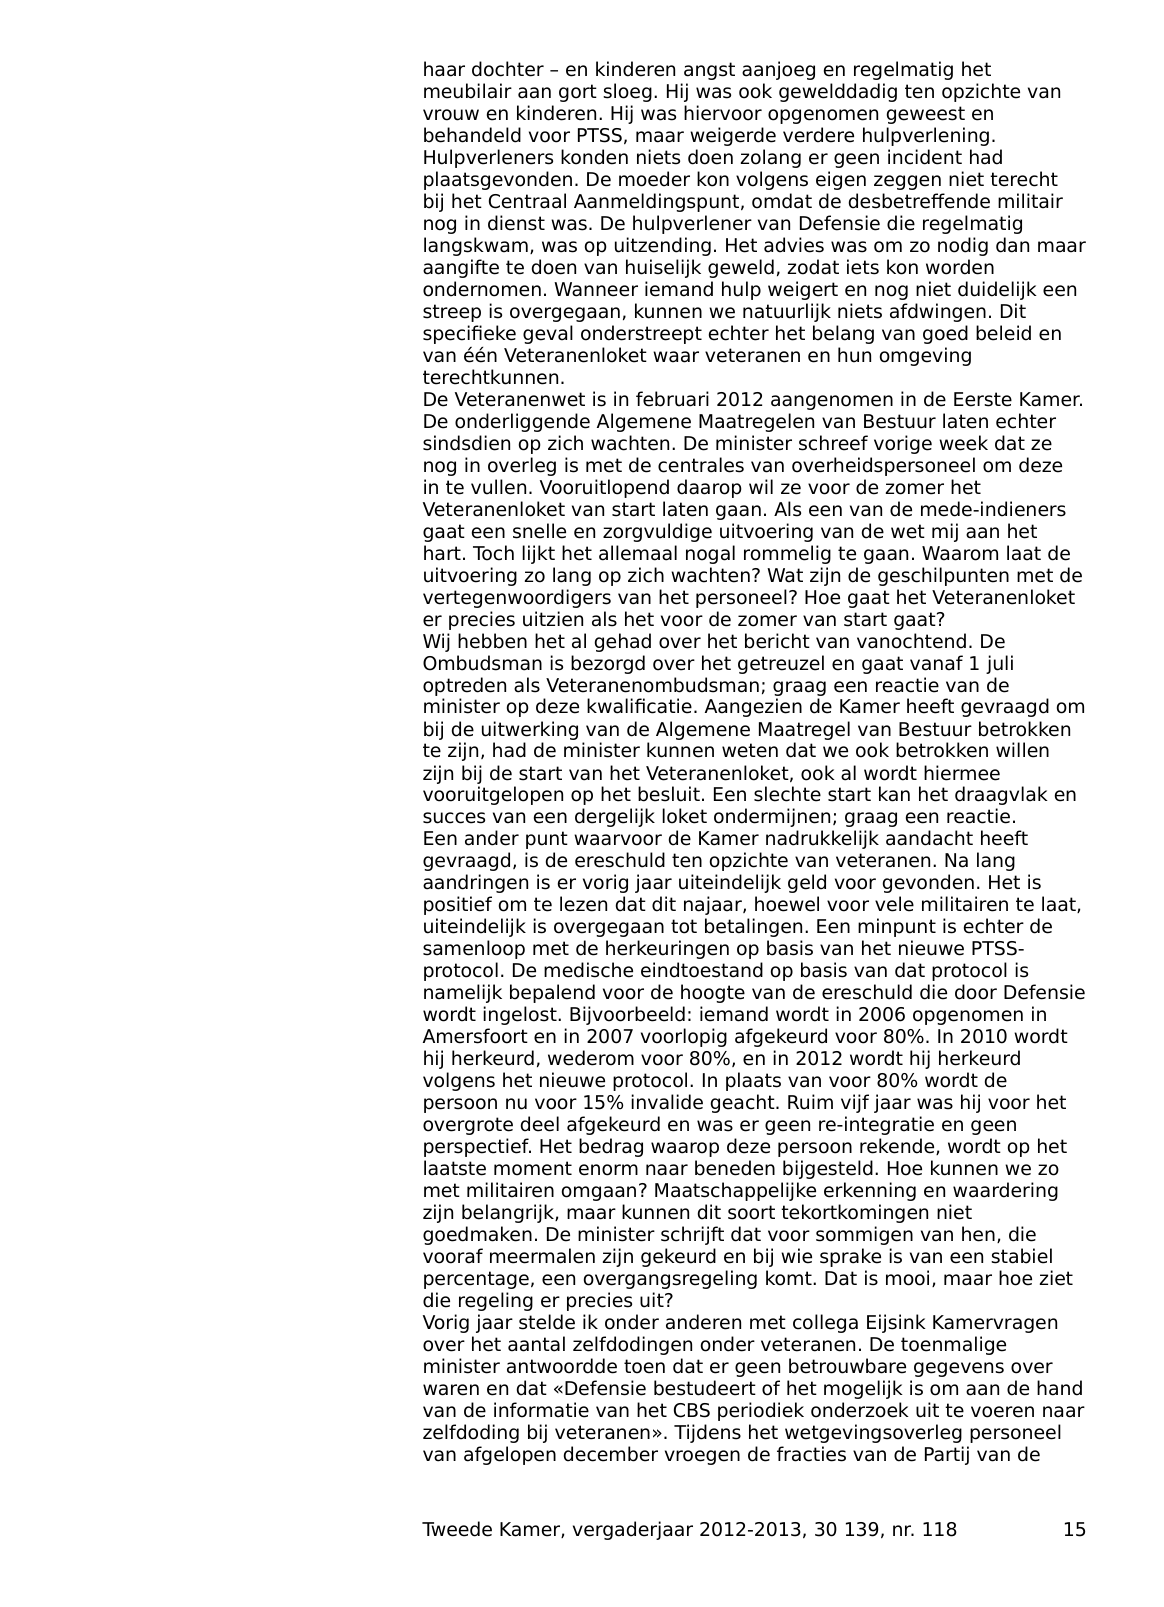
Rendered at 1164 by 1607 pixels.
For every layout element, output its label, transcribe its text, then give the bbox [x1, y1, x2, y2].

text Een ander punt waarvoor de Kamer nadrukkelijk aandacht heeft gevraagd, is de ereschuld ten opzichte van veteranen. Na lang aandringen is er vorig jaar uiteindelijk geld voor gevonden. Het is positief om te lezen dat dit najaar, hoewel voor vele militairen te laat, uiteindelijk is overgegaan tot betalingen. Een minpunt is echter de samenloop met de herkeuringen op basis van het nieuwe PTSS-protocol. De medische eindtoestand op basis van dat protocol is namelijk bepalend voor de hoogte van de ereschuld die door Defensie wordt ingelost. Bijvoorbeeld: iemand wordt in 2006 opgenomen in Amersfoort en in 2007 voorlopig afgekeurd voor 80%. In 2010 wordt hij herkeurd, wederom voor 80%, en in 2012 wordt hij herkeurd volgens het nieuwe protocol. In plaats van voor 80% wordt de persoon nu voor 15% invalide geacht. Ruim vijf jaar was hij voor het overgrote deel afgekeurd en was er geen re-integratie en geen perspectief. Het bedrag waarop deze persoon rekende, wordt op het laatste moment enorm naar beneden bijgesteld. Hoe kunnen we zo met militairen omgaan? Maatschappelijke erkenning en waardering zijn belangrijk, maar kunnen dit soort tekortkomingen niet goedmaken. De minister schrijft dat voor sommigen van hen, die vooraf meermalen zijn gekeurd en bij wie sprake is van een stabiel percentage, een overgangsregeling komt. Dat is mooi, maar hoe ziet die regeling er precies uit? [422, 828, 1087, 1312]
text De Veteranenwet is in februari 2012 aangenomen in de Eerste Kamer. De onderliggende Algemene Maatregelen van Bestuur laten echter sindsdien op zich wachten. De minister schreef vorige week dat ze nog in overleg is met de centrales van overheidspersoneel om deze in te vullen. Vooruitlopend daarop wil ze voor de zomer het Veteranenloket van start laten gaan. Als een van de mede-indieners gaat een snelle en zorgvuldige uitvoering van de wet mij aan het hart. Toch lijkt het allemaal nogal rommelig te gaan. Waarom laat de uitvoering zo lang op zich wachten? Wat zijn de geschilpunten met de vertegenwoordigers van het personeel? Hoe gaat het Veteranenloket er precies uitzien als het voor de zomer van start gaat? [422, 389, 1087, 631]
text Vorig jaar stelde ik onder anderen met collega Eijsink Kamervragen over het aantal zelfdodingen onder veteranen. De toenmalige minister antwoordde toen dat er geen betrouwbare gegevens over waren en dat «Defensie bestudeert of het mogelijk is om aan de hand van de informatie van het CBS periodiek onderzoek uit te voeren naar zelfdoding bij veteranen». Tijdens het wetgevingsoverleg personeel van afgelopen december vroegen de fracties van de Partij van de [422, 1312, 1087, 1466]
text haar dochter – en kinderen angst aanjoeg en regelmatig het meubilair aan gort sloeg. Hij was ook gewelddadig ten opzichte van vrouw en kinderen. Hij was hiervoor opgenomen geweest en behandeld voor PTSS, maar weigerde verdere hulpverlening. Hulpverleners konden niets doen zolang er geen incident had plaatsgevonden. De moeder kon volgens eigen zeggen niet terecht bij het Centraal Aanmeldingspunt, omdat de desbetreffende militair nog in dienst was. De hulpverlener van Defensie die regelmatig langskwam, was op uitzending. Het advies was om zo nodig dan maar aangifte te doen van huiselijk geweld, zodat iets kon worden ondernomen. Wanneer iemand hulp weigert en nog niet duidelijk een streep is overgegaan, kunnen we natuurlijk niets afdwingen. Dit specifieke geval onderstreept echter het belang van goed beleid en van één Veteranenloket waar veteranen en hun omgeving terechtkunnen. [422, 59, 1087, 389]
text Wij hebben het al gehad over het bericht van vanochtend. De Ombudsman is bezorgd over het getreuzel en gaat vanaf 1 juli optreden als Veteranenombudsman; graag een reactie van de minister op deze kwalificatie. Aangezien de Kamer heeft gevraagd om bij de uitwerking van de Algemene Maatregel van Bestuur betrokken te zijn, had de minister kunnen weten dat we ook betrokken willen zijn bij de start van het Veteranenloket, ook al wordt hiermee vooruitgelopen op het besluit. Een slechte start kan het draagvlak en succes van een dergelijk loket ondermijnen; graag een reactie. [422, 631, 1087, 828]
